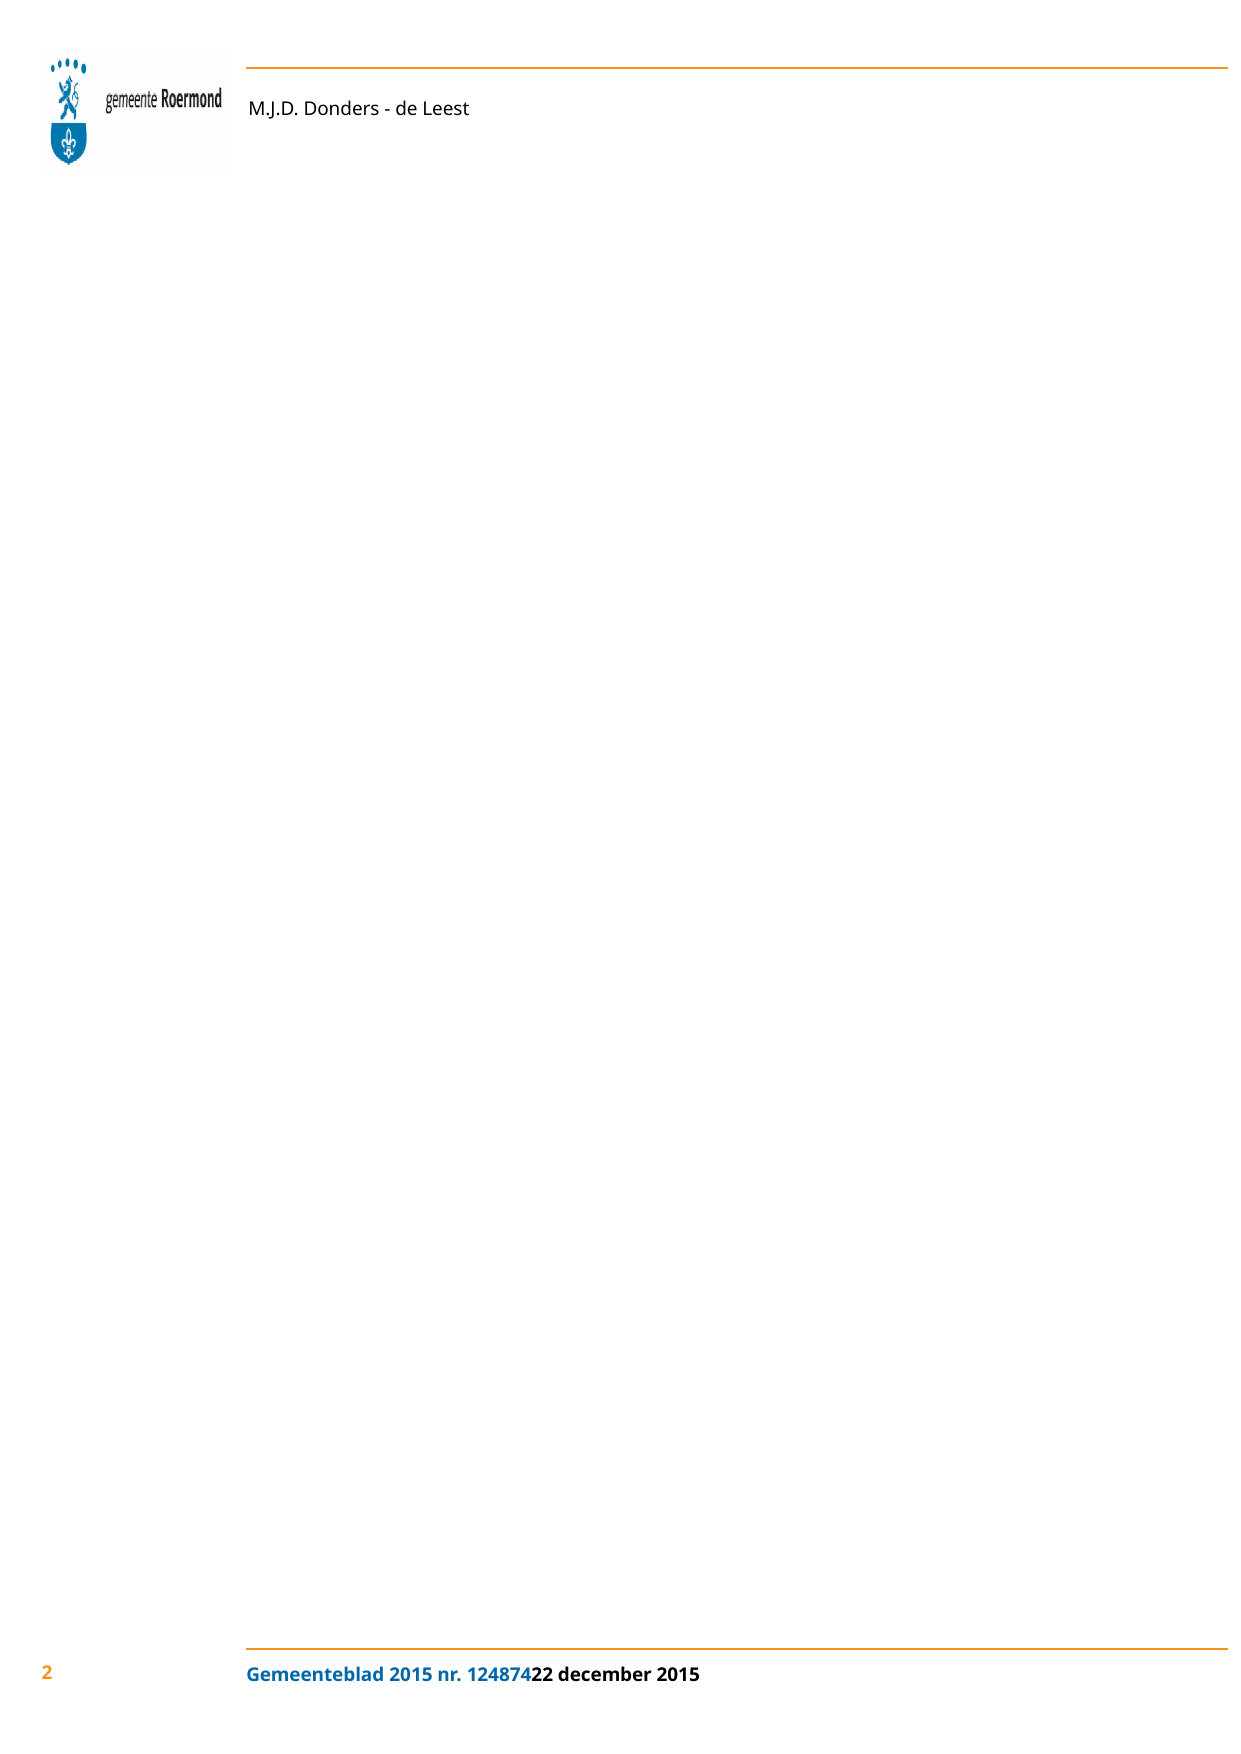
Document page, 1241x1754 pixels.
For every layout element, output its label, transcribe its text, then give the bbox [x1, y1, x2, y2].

picture [41, 47, 231, 172]
text M.J.D. Donders - de Leest [248, 95, 1152, 121]
